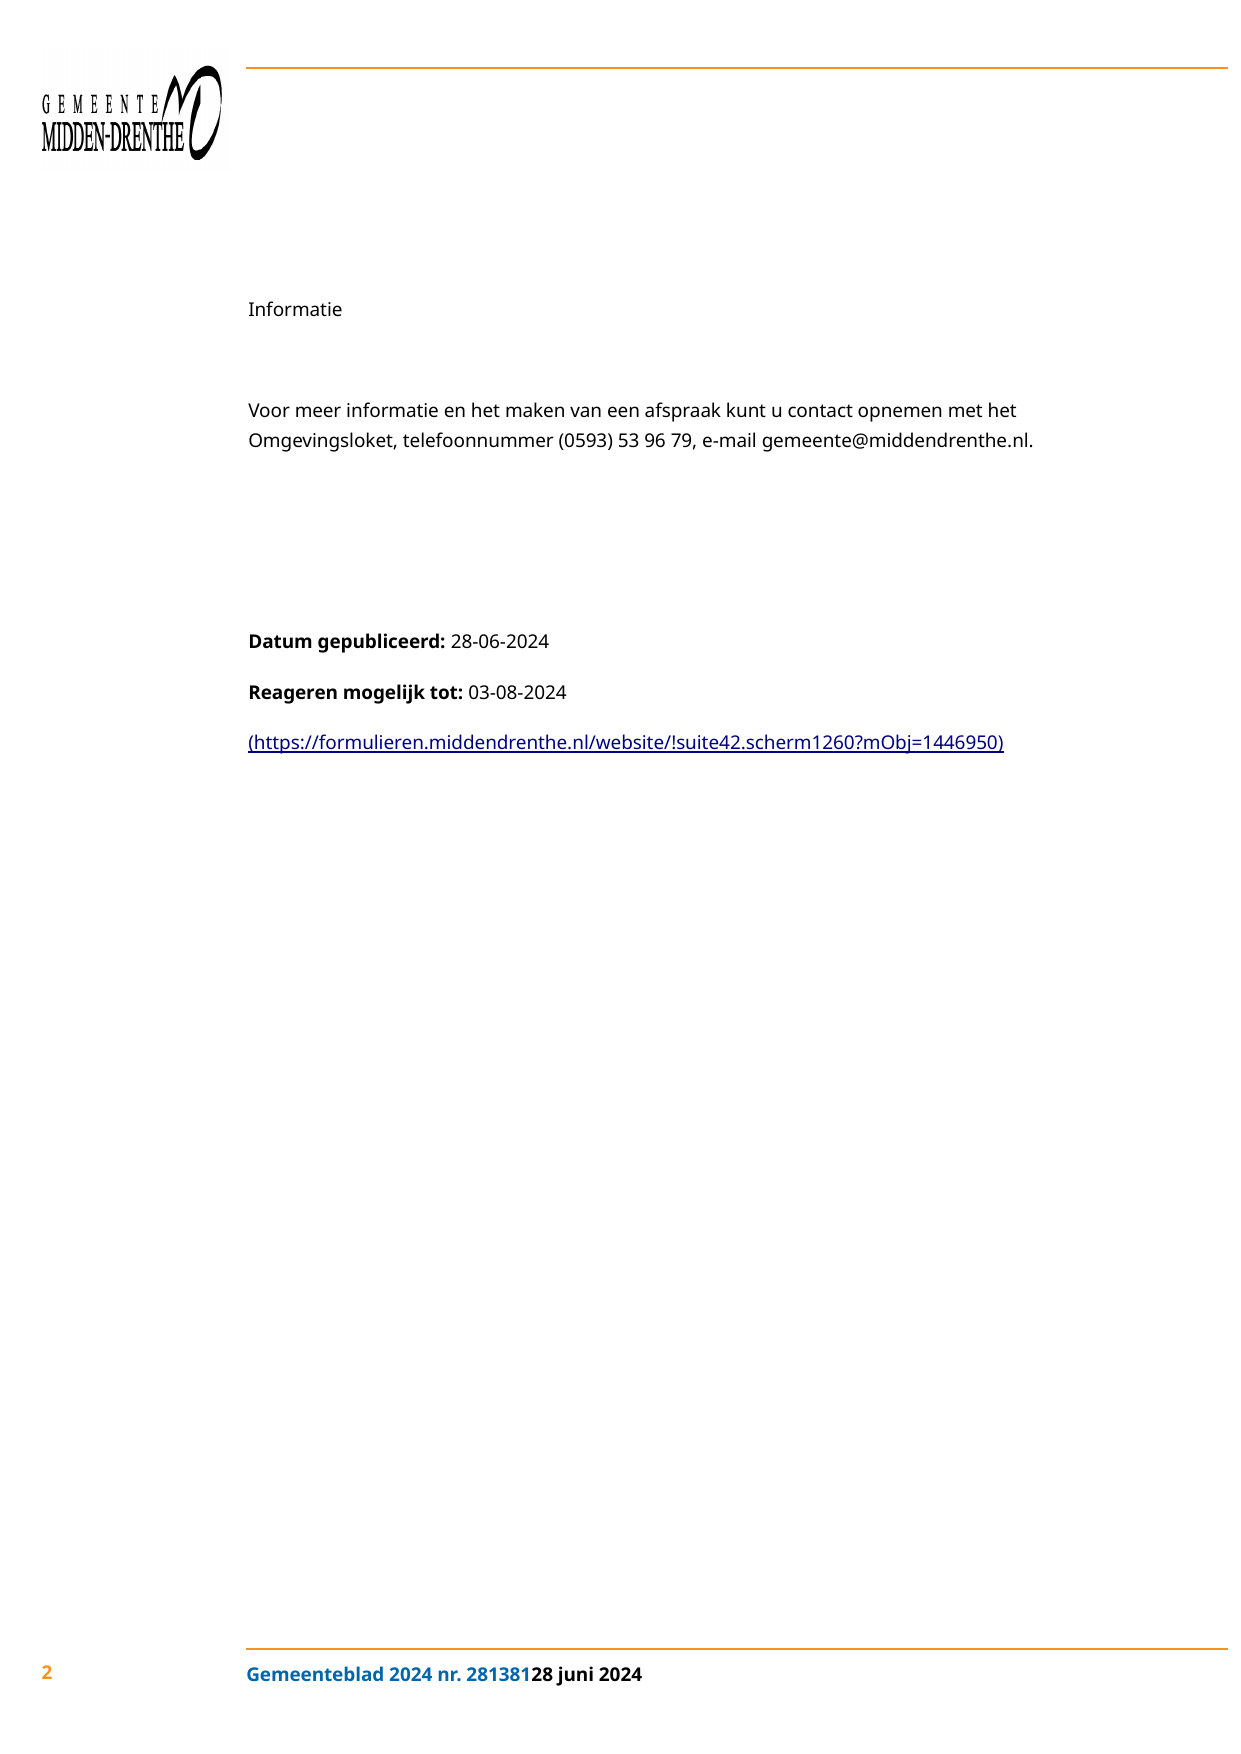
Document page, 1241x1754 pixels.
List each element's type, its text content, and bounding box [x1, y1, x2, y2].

text Informatie [248, 296, 1152, 322]
picture [41, 47, 231, 172]
text Reageren mogelijk tot: 03-08-2024 [248, 679, 1152, 705]
text (https://formulieren.middendrenthe.nl/website/!suite42.scherm1260?mObj=1446950) [248, 729, 1152, 755]
text Datum gepubliceerd: 28-06-2024 [248, 628, 1152, 654]
text Voor meer informatie en het maken van een afspraak kunt u contact opnemen met het Omgevingsloket, telefoonnummer (0593) 53 96 79, e-mail gemeente@middendrenthe.nl. [248, 397, 1152, 453]
